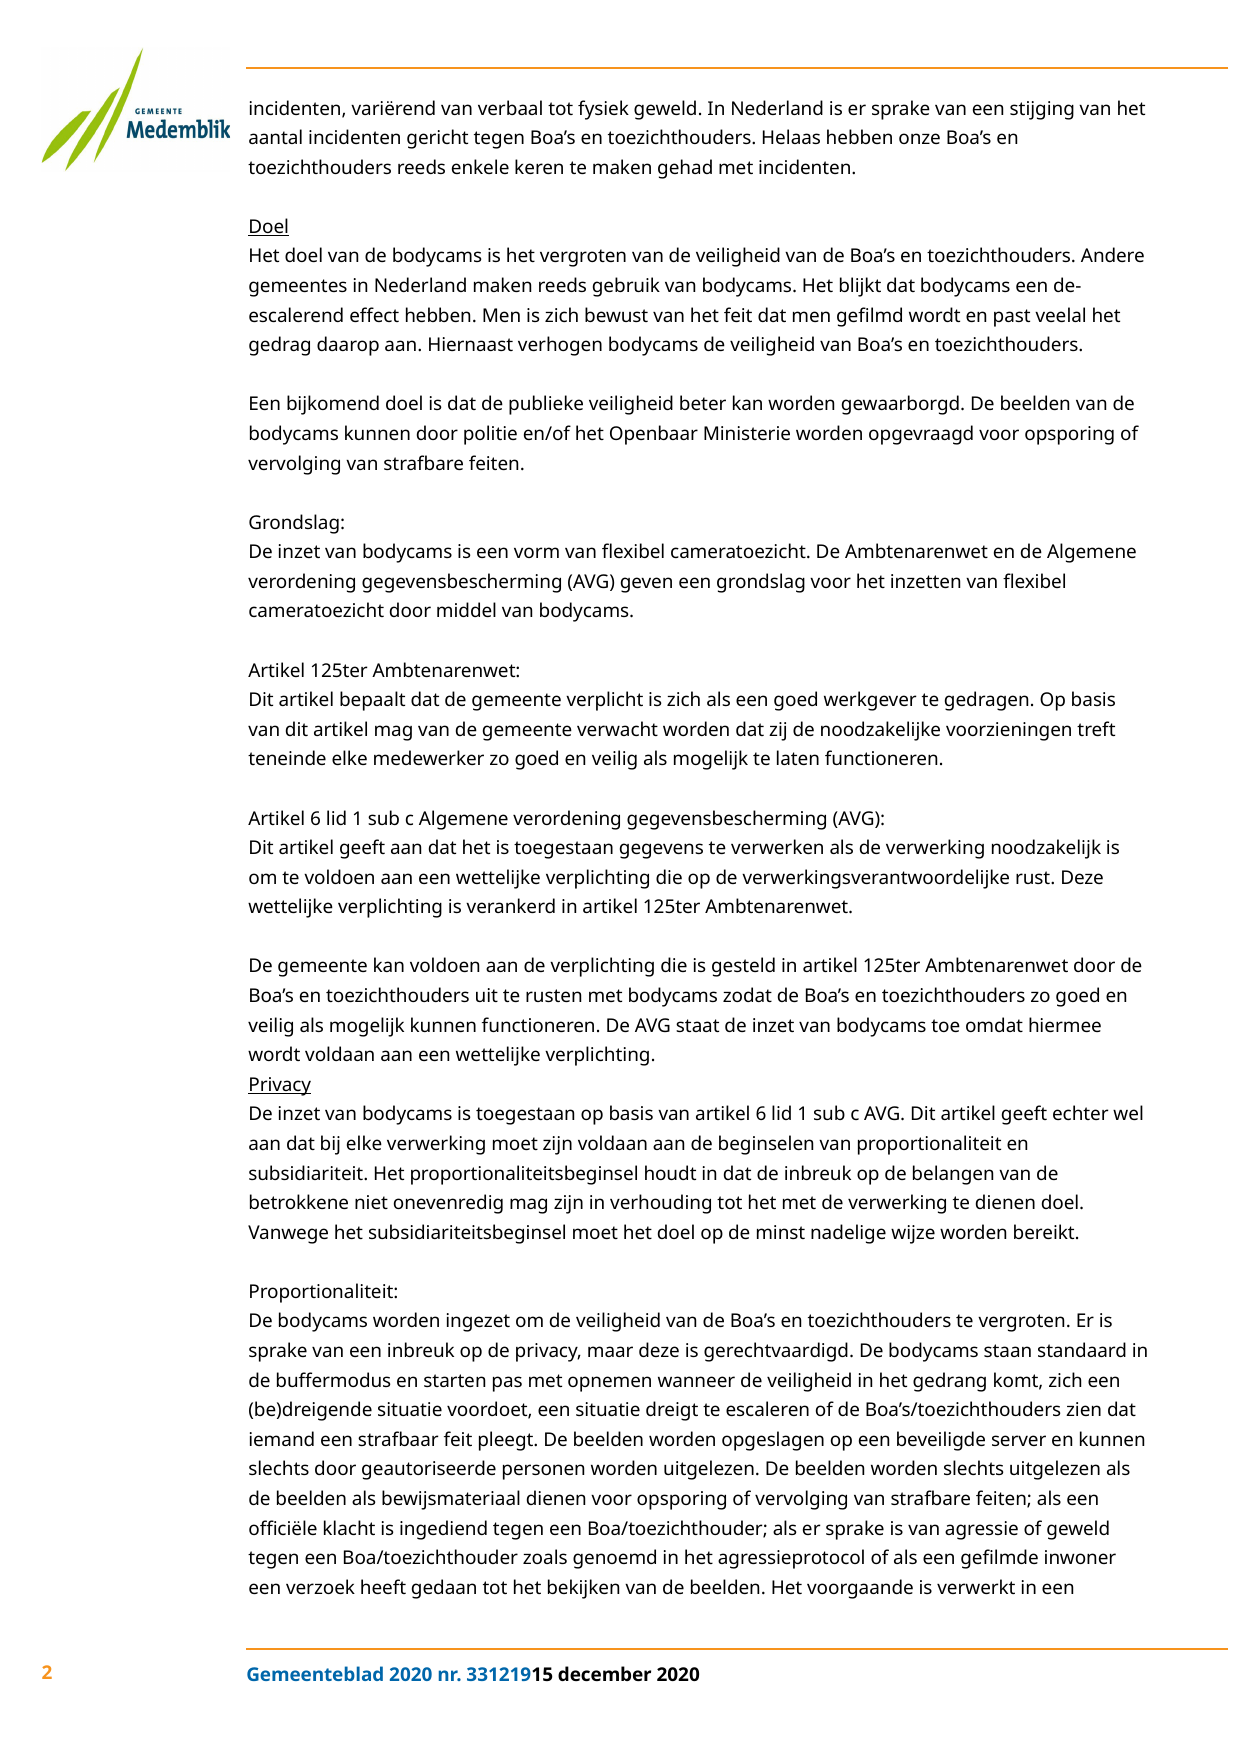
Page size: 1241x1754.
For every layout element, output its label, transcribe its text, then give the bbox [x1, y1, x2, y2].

text De gemeente kan voldoen aan de verplichting die is gesteld in artikel 125ter Ambtenarenwet door de Boa’s en toezichthouders uit te rusten met bodycams zodat de Boa’s en toezichthouders zo goed en veilig als mogelijk kunnen functioneren. De AVG staat de inzet van bodycams toe omdat hiermee wordt voldaan aan een wettelijke verplichting. [248, 953, 1152, 1067]
text Grondslag: [248, 509, 1152, 535]
text Privacy [248, 1071, 1152, 1097]
text De inzet van bodycams is toegestaan op basis van artikel 6 lid 1 sub c AVG. Dit artikel geeft echter wel aan dat bij elke verwerking moet zijn voldaan aan de beginselen van proportionaliteit en subsidiariteit. Het proportionaliteitsbeginsel houdt in dat de inbreuk op de belangen van de betrokkene niet onevenredig mag zijn in verhouding tot het met de verwerking te dienen doel. Vanwege het subsidiariteitsbeginsel moet het doel op de minst nadelige wijze worden bereikt. [248, 1101, 1152, 1245]
text Een bijkomend doel is dat de publieke veiligheid beter kan worden gewaarborgd. De beelden van de bodycams kunnen door politie en/of het Openbaar Ministerie worden opgevraagd voor opsporing of vervolging van strafbare feiten. [248, 391, 1152, 476]
picture [41, 47, 231, 172]
text Doel [248, 213, 1152, 239]
text Dit artikel bepaalt dat de gemeente verplicht is zich als een goed werkgever te gedragen. Op basis van dit artikel mag van de gemeente verwacht worden dat zij de noodzakelijke voorzieningen treft teneinde elke medewerker zo goed en veilig als mogelijk te laten functioneren. [248, 686, 1152, 771]
text incidenten, variërend van verbaal tot fysiek geweld. In Nederland is er sprake van een stijging van het aantal incidenten gericht tegen Boa’s en toezichthouders. Helaas hebben onze Boa’s en toezichthouders reeds enkele keren te maken gehad met incidenten. [248, 95, 1152, 180]
text Artikel 6 lid 1 sub c Algemene verordening gegevensbescherming (AVG): [248, 805, 1152, 831]
text Het doel van de bodycams is het vergroten van de veiligheid van de Boa’s en toezichthouders. Andere gemeentes in Nederland maken reeds gebruik van bodycams. Het blijkt dat bodycams een de-escalerend effect hebben. Men is zich bewust van het feit dat men gefilmd wordt en past veelal het gedrag daarop aan. Hiernaast verhogen bodycams de veiligheid van Boa’s en toezichthouders. [248, 243, 1152, 357]
text Proportionaliteit: [248, 1278, 1152, 1304]
text De bodycams worden ingezet om de veiligheid van de Boa’s en toezichthouders te vergroten. Er is sprake van een inbreuk op de privacy, maar deze is gerechtvaardigd. De bodycams staan standaard in de buffermodus en starten pas met opnemen wanneer de veiligheid in het gedrang komt, zich een (be)dreigende situatie voordoet, een situatie dreigt te escaleren of de Boa’s/toezichthouders zien dat iemand een strafbaar feit pleegt. De beelden worden opgeslagen op een beveiligde server en kunnen slechts door geautoriseerde personen worden uitgelezen. De beelden worden slechts uitgelezen als de beelden als bewijsmateriaal dienen voor opsporing of vervolging van strafbare feiten; als een officiële klacht is ingediend tegen een Boa/toezichthouder; als er sprake is van agressie of geweld tegen een Boa/toezichthouder zoals genoemd in het agressieprotocol of als een gefilmde inwoner een verzoek heeft gedaan tot het bekijken van de beelden. Het voorgaande is verwerkt in een [248, 1308, 1152, 1600]
text De inzet van bodycams is een vorm van flexibel cameratoezicht. De Ambtenarenwet en de Algemene verordening gegevensbescherming (AVG) geven een grondslag voor het inzetten van flexibel cameratoezicht door middel van bodycams. [248, 538, 1152, 623]
text Dit artikel geeft aan dat het is toegestaan gegevens te verwerken als de verwerking noodzakelijk is om te voldoen aan een wettelijke verplichting die op de verwerkingsverantwoordelijke rust. Deze wettelijke verplichting is verankerd in artikel 125ter Ambtenarenwet. [248, 834, 1152, 919]
text Artikel 125ter Ambtenarenwet: [248, 657, 1152, 683]
